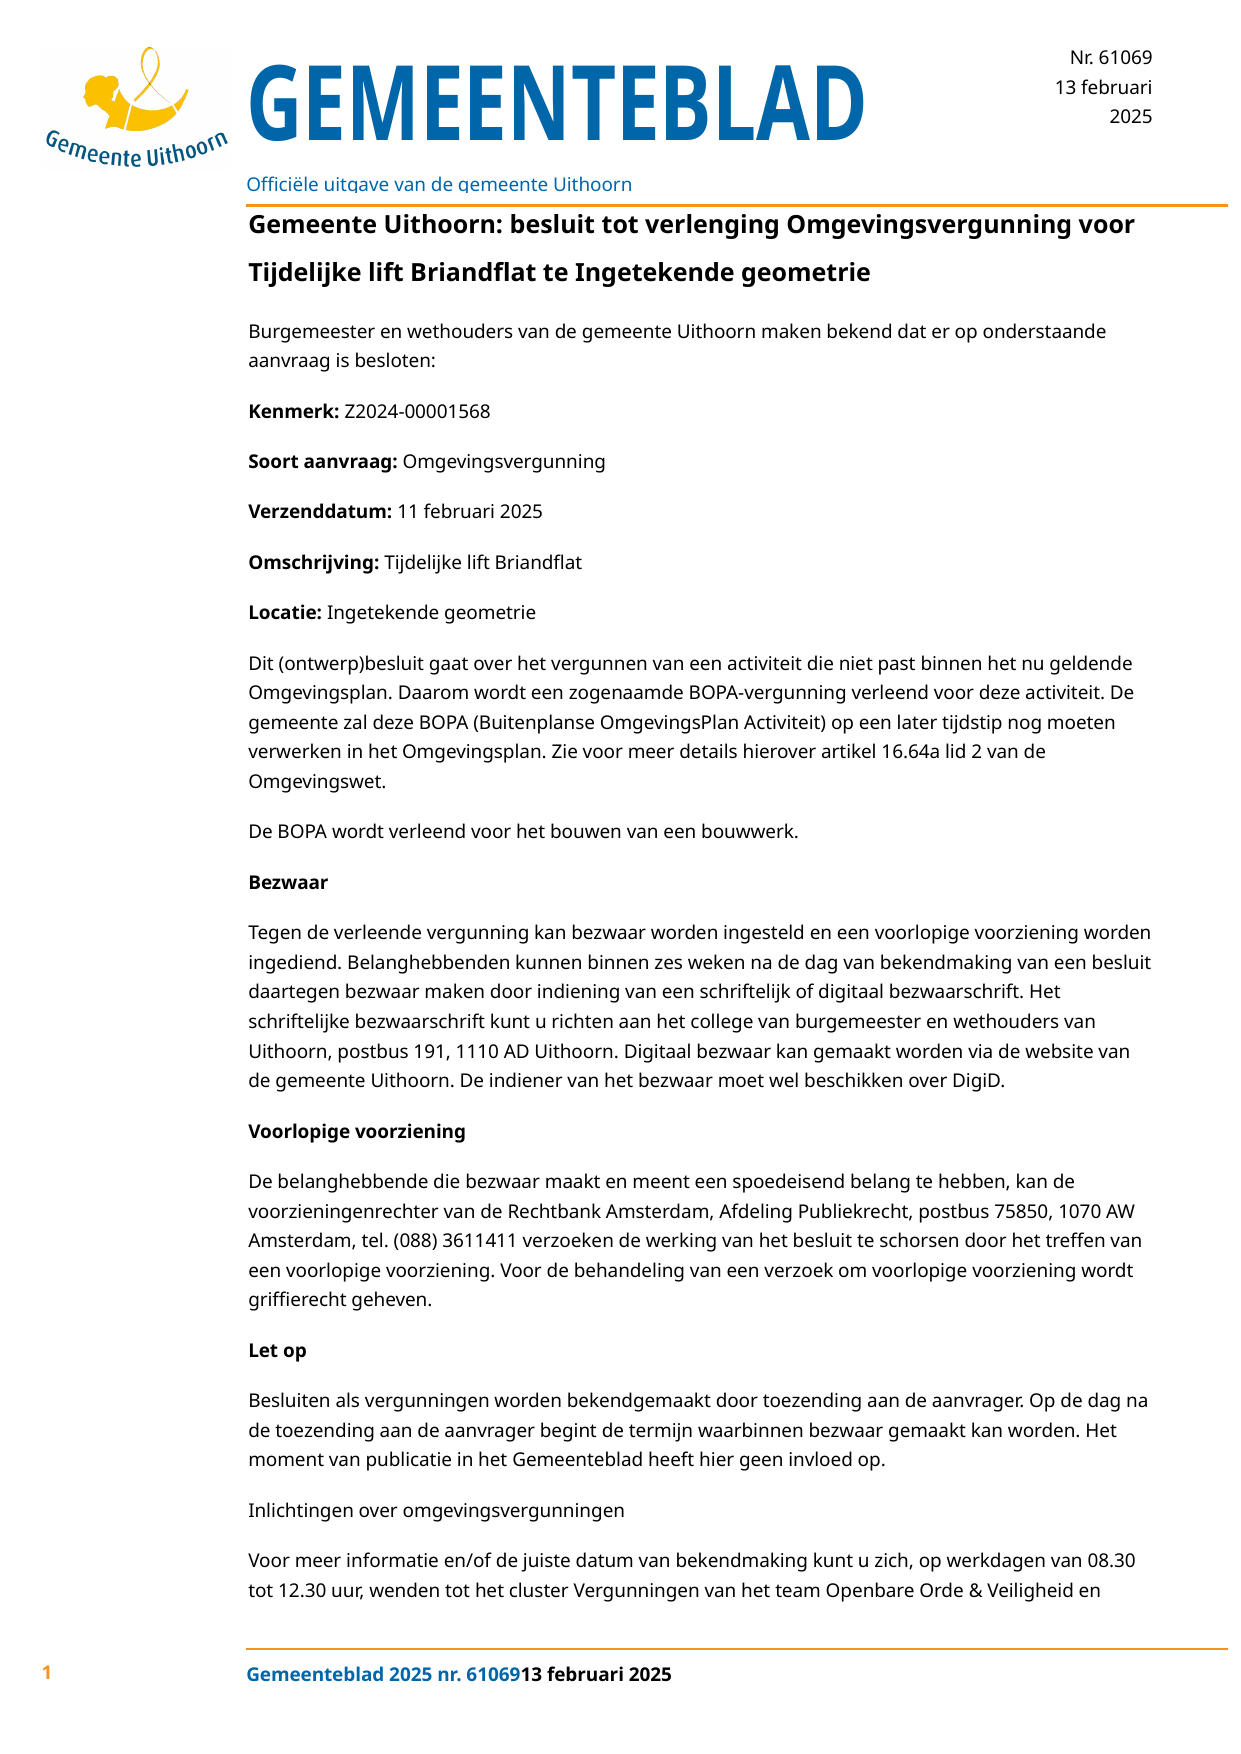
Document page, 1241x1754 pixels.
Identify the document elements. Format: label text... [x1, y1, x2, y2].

text Locatie: Ingetekende geometrie [248, 599, 1152, 625]
text Voorlopige voorziening [248, 1118, 1152, 1144]
text Inlichtingen over omgevingsvergunningen [248, 1497, 1152, 1523]
text De BOPA wordt verleend voor het bouwen van een bouwwerk. [248, 819, 1152, 844]
text Kenmerk: Z2024-00001568 [248, 398, 1152, 424]
text Omschrijving: Tijdelijke lift Briandflat [248, 549, 1152, 575]
text Soort aanvraag: Omgevingsvergunning [248, 448, 1152, 474]
text Verzenddatum: 11 februari 2025 [248, 499, 1152, 524]
text Bezwaar [248, 869, 1152, 895]
picture [41, 47, 231, 172]
text Burgemeester en wethouders van de gemeente Uithoorn maken bekend dat er op onderstaande aanvraag is besloten: [248, 318, 1152, 373]
text Besluiten als vergunningen worden bekendgemaakt door toezending aan de aanvrager. Op de dag na de toezending aan de aanvrager begint de termijn waarbinnen bezwaar gemaakt kan worden. Het moment van publicatie in het Gemeenteblad heeft hier geen invloed op. [248, 1387, 1152, 1472]
text Voor meer informatie en/of de juiste datum van bekendmaking kunt u zich, op werkdagen van 08.30 tot 12.30 uur, wenden tot het cluster Vergunningen van het team Openbare Orde & Veiligheid en [248, 1547, 1152, 1603]
text De belanghebbende die bezwaar maakt en meent een spoedeisend belang te hebben, kan de voorzieningenrechter van de Rechtbank Amsterdam, Afdeling Publiekrecht, postbus 75850, 1070 AW Amsterdam, tel. (088) 3611411 verzoeken de werking van het besluit te schorsen door het treffen van een voorlopige voorziening. Voor de behandeling van een verzoek om voorlopige voorziening wordt griffierecht geheven. [248, 1168, 1152, 1312]
text Gemeente Uithoorn: besluit tot verlenging Omgevingsvergunning voor Tijdelijke lift Briandflat te Ingetekende geometrie [248, 207, 1152, 288]
text Let op [248, 1337, 1152, 1363]
text Tegen de verleende vergunning kan bezwaar worden ingesteld en een voorlopige voorziening worden ingediend. Belanghebbenden kunnen binnen zes weken na de dag van bekendmaking van een besluit daartegen bezwaar maken door indiening van een schriftelijk of digitaal bezwaarschrift. Het schriftelijke bezwaarschrift kunt u richten aan het college van burgemeester en wethouders van Uithoorn, postbus 191, 1110 AD Uithoorn. Digitaal bezwaar kan gemaakt worden via de website van de gemeente Uithoorn. De indiener van het bezwaar moet wel beschikken over DigiD. [248, 919, 1152, 1093]
text Dit (ontwerp)besluit gaat over het vergunnen van een activiteit die niet past binnen het nu geldende Omgevingsplan. Daarom wordt een zogenaamde BOPA-vergunning verleend voor deze activiteit. De gemeente zal deze BOPA (Buitenplanse OmgevingsPlan Activiteit) op een later tijdstip nog moeten verwerken in het Omgevingsplan. Zie voor meer details hierover artikel 16.64a lid 2 van de Omgevingswet. [248, 650, 1152, 794]
